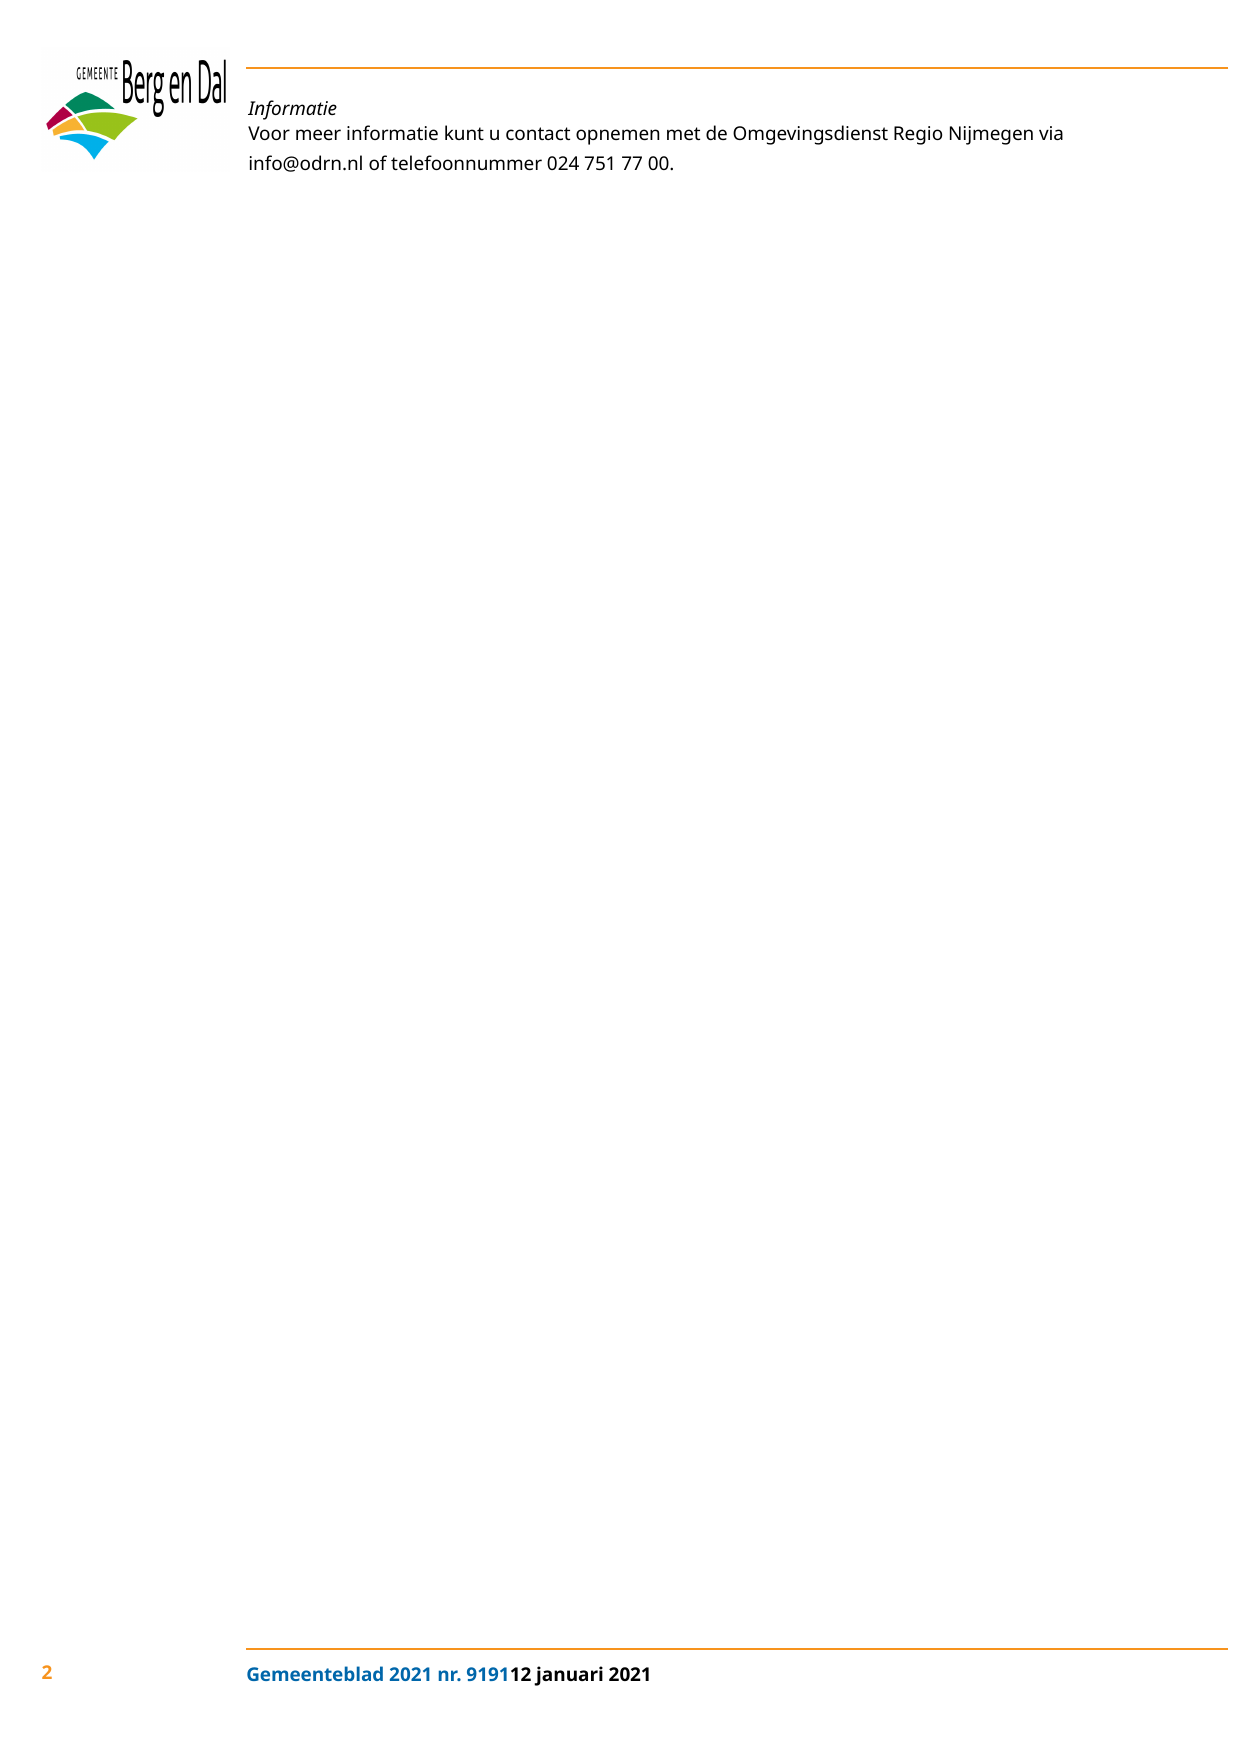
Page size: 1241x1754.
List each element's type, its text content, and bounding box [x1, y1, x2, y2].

picture [41, 47, 231, 172]
text Informatie [248, 95, 1152, 121]
text Voor meer informatie kunt u contact opnemen met de Omgevingsdienst Regio Nijmegen via info@odrn.nl of telefoonnummer 024 751 77 00. [248, 121, 1152, 176]
